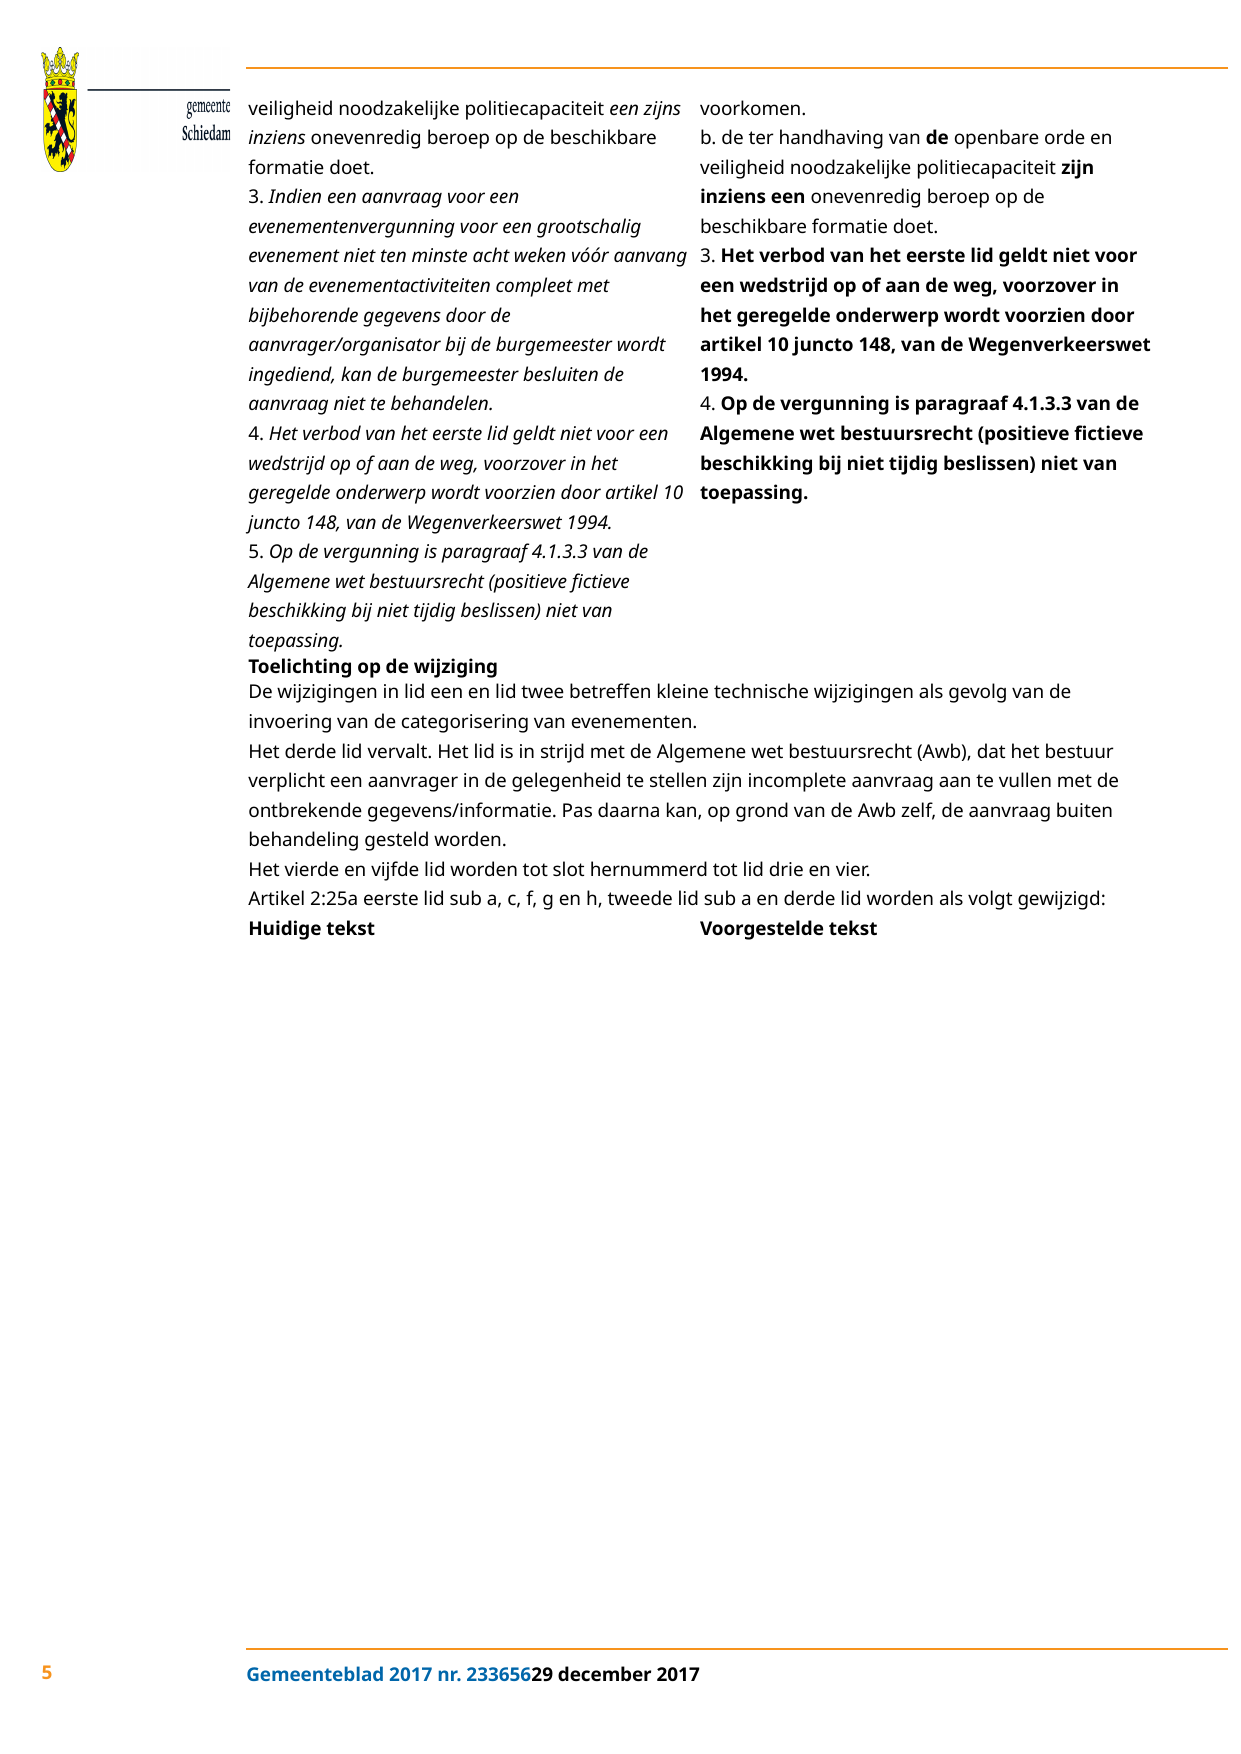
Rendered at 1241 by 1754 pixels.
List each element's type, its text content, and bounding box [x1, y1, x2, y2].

table_cell De wijzigingen in lid een en lid twee betreffen kleine technische wijzigingen als gevolg van de invoering van de categorisering van evenementen. Het derde lid vervalt. Het lid is in strijd met de Algemene wet bestuursrecht (Awb), dat het bestuur verplicht een aanvrager in de gelegenheid te stellen zijn incomplete aanvraag aan te vullen met de ontbrekende gegevens/informatie. Pas daarna kan, op grond van de Awb zelf, de aanvraag buiten behandeling gesteld worden. Het vierde en vijfde lid worden tot slot hernummerd tot lid drie en vier. [248, 679, 1152, 882]
table_header Huidige tekst [248, 915, 700, 941]
table_cell voorkomen. b. de ter handhaving van de openbare orde en veiligheid noodzakelijke politiecapaciteit zijn inziens een onevenredig beroep op de beschikbare formatie doet. 3. Het verbod van het eerste lid geldt niet voor een wedstrijd op of aan de weg, voorzover in het geregelde onderwerp wordt voorzien door artikel 10 juncto 148, van de Wegenverkeerswet 1994. 4. Op de vergunning is paragraaf 4.1.3.3 van de Algemene wet bestuursrecht (positieve fictieve beschikking bij niet tijdig beslissen) niet van toepassing. [700, 95, 1152, 653]
picture [41, 47, 231, 172]
table_cell Toelichting op de wijziging [248, 653, 1152, 679]
text Artikel 2:25a eerste lid sub a, c, f, g en h, tweede lid sub a en derde lid worden als volgt gewijzigd: [248, 885, 1152, 911]
table_header Voorgestelde tekst [700, 915, 1152, 941]
table_cell veiligheid noodzakelijke politiecapaciteit een zijns inziens onevenredig beroep op de beschikbare formatie doet. 3. Indien een aanvraag voor een evenementenvergunning voor een grootschalig evenement niet ten minste acht weken vóór aanvang van de evenementactiviteiten compleet met bijbehorende gegevens door de aanvrager/organisator bij de burgemeester wordt ingediend, kan de burgemeester besluiten de aanvraag niet te behandelen. 4. Het verbod van het eerste lid geldt niet voor een wedstrijd op of aan de weg, voorzover in het geregelde onderwerp wordt voorzien door artikel 10 juncto 148, van de Wegenverkeerswet 1994. 5. Op de vergunning is paragraaf 4.1.3.3 van de Algemene wet bestuursrecht (positieve fictieve beschikking bij niet tijdig beslissen) niet van toepassing. [248, 95, 700, 653]
